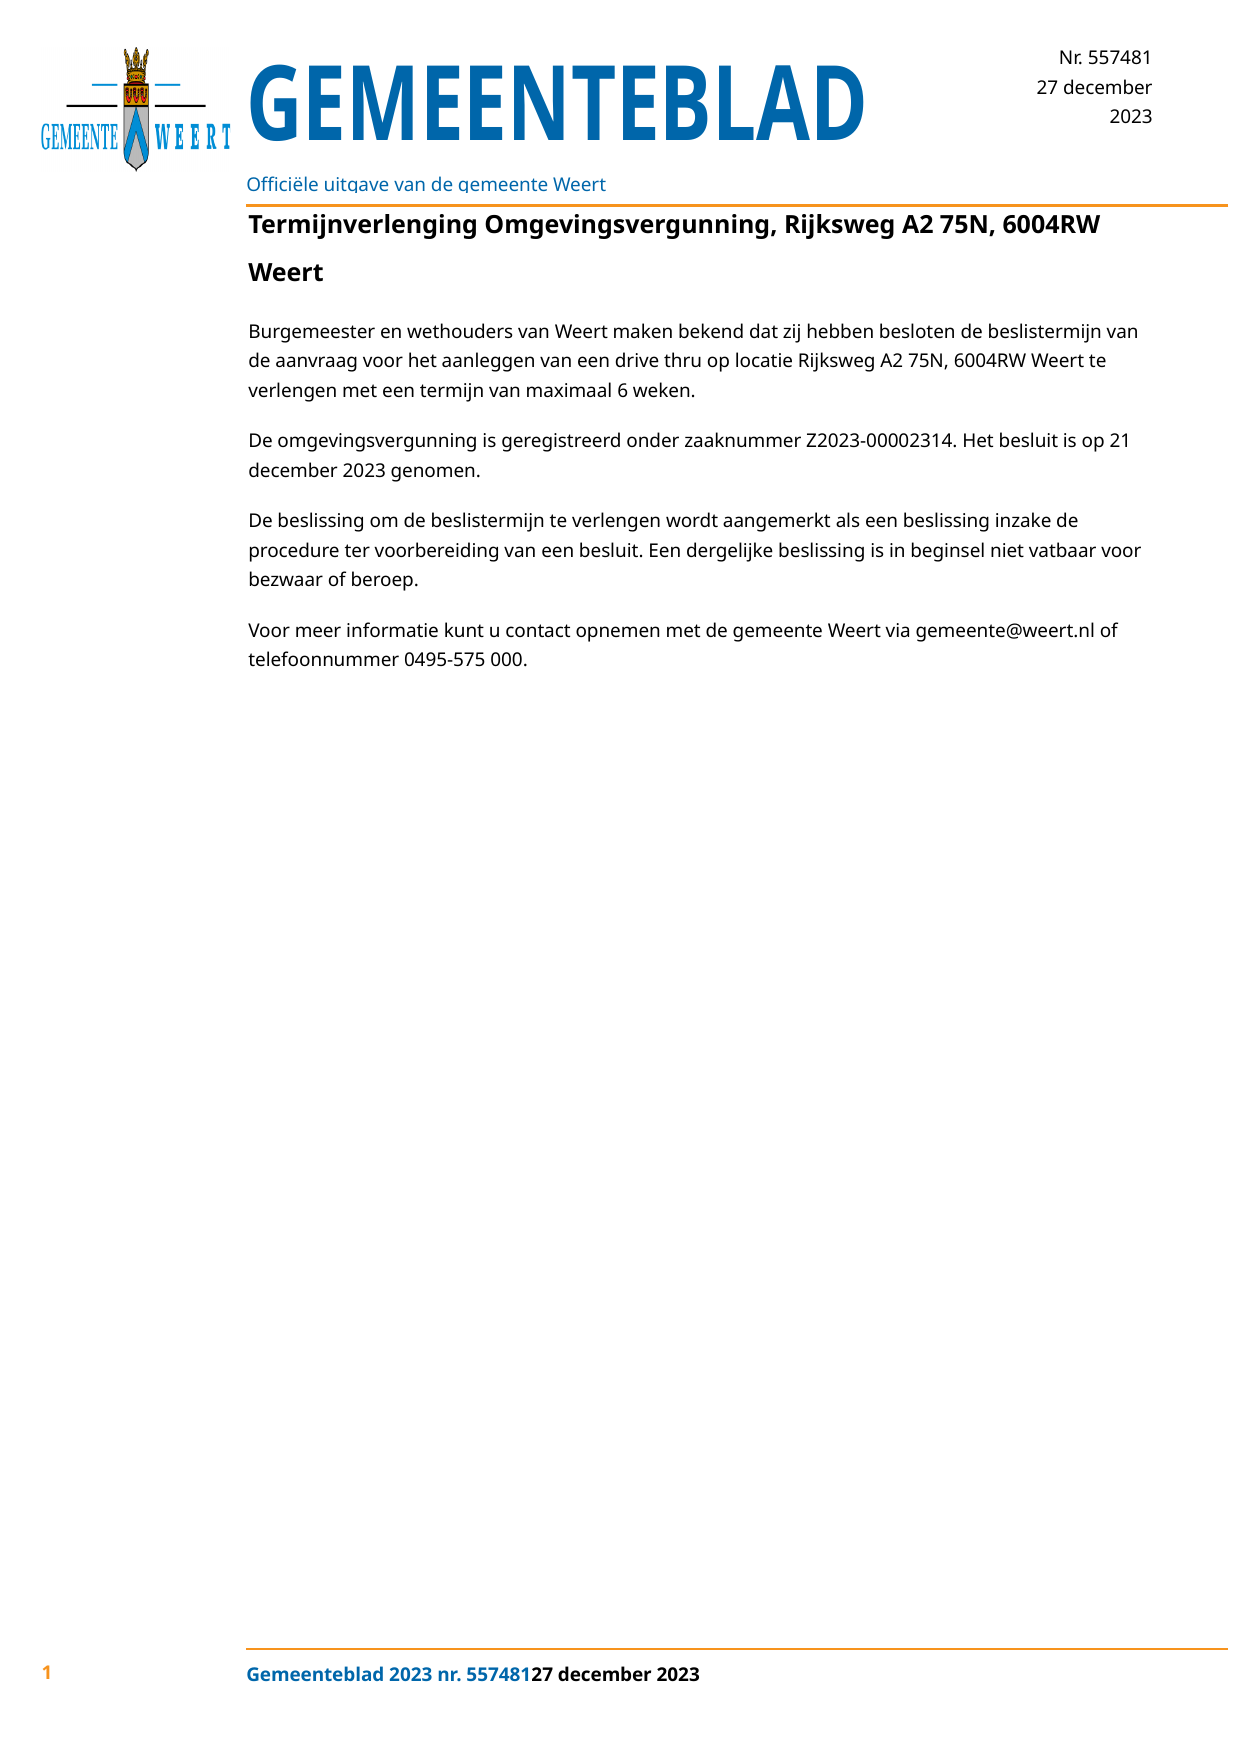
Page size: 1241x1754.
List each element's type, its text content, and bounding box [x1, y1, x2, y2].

text Voor meer informatie kunt u contact opnemen met de gemeente Weert via gemeente@weert.nl of telefoonnummer 0495-575 000. [248, 617, 1152, 672]
text Burgemeester en wethouders van Weert maken bekend dat zij hebben besloten de beslistermijn van de aanvraag voor het aanleggen van een drive thru op locatie Rijksweg A2 75N, 6004RW Weert te verlengen met een termijn van maximaal 6 weken. [248, 318, 1152, 403]
text De beslissing om de beslistermijn te verlengen wordt aangemerkt als een beslissing inzake de procedure ter voorbereiding van een besluit. Een dergelijke beslissing is in beginsel niet vatbaar voor bezwaar of beroep. [248, 507, 1152, 592]
text Termijnverlenging Omgevingsvergunning, Rijksweg A2 75N, 6004RW Weert [248, 207, 1152, 288]
picture [41, 47, 231, 172]
text De omgevingsvergunning is geregistreerd onder zaaknummer Z2023-00002314. Het besluit is op 21 december 2023 genomen. [248, 427, 1152, 483]
